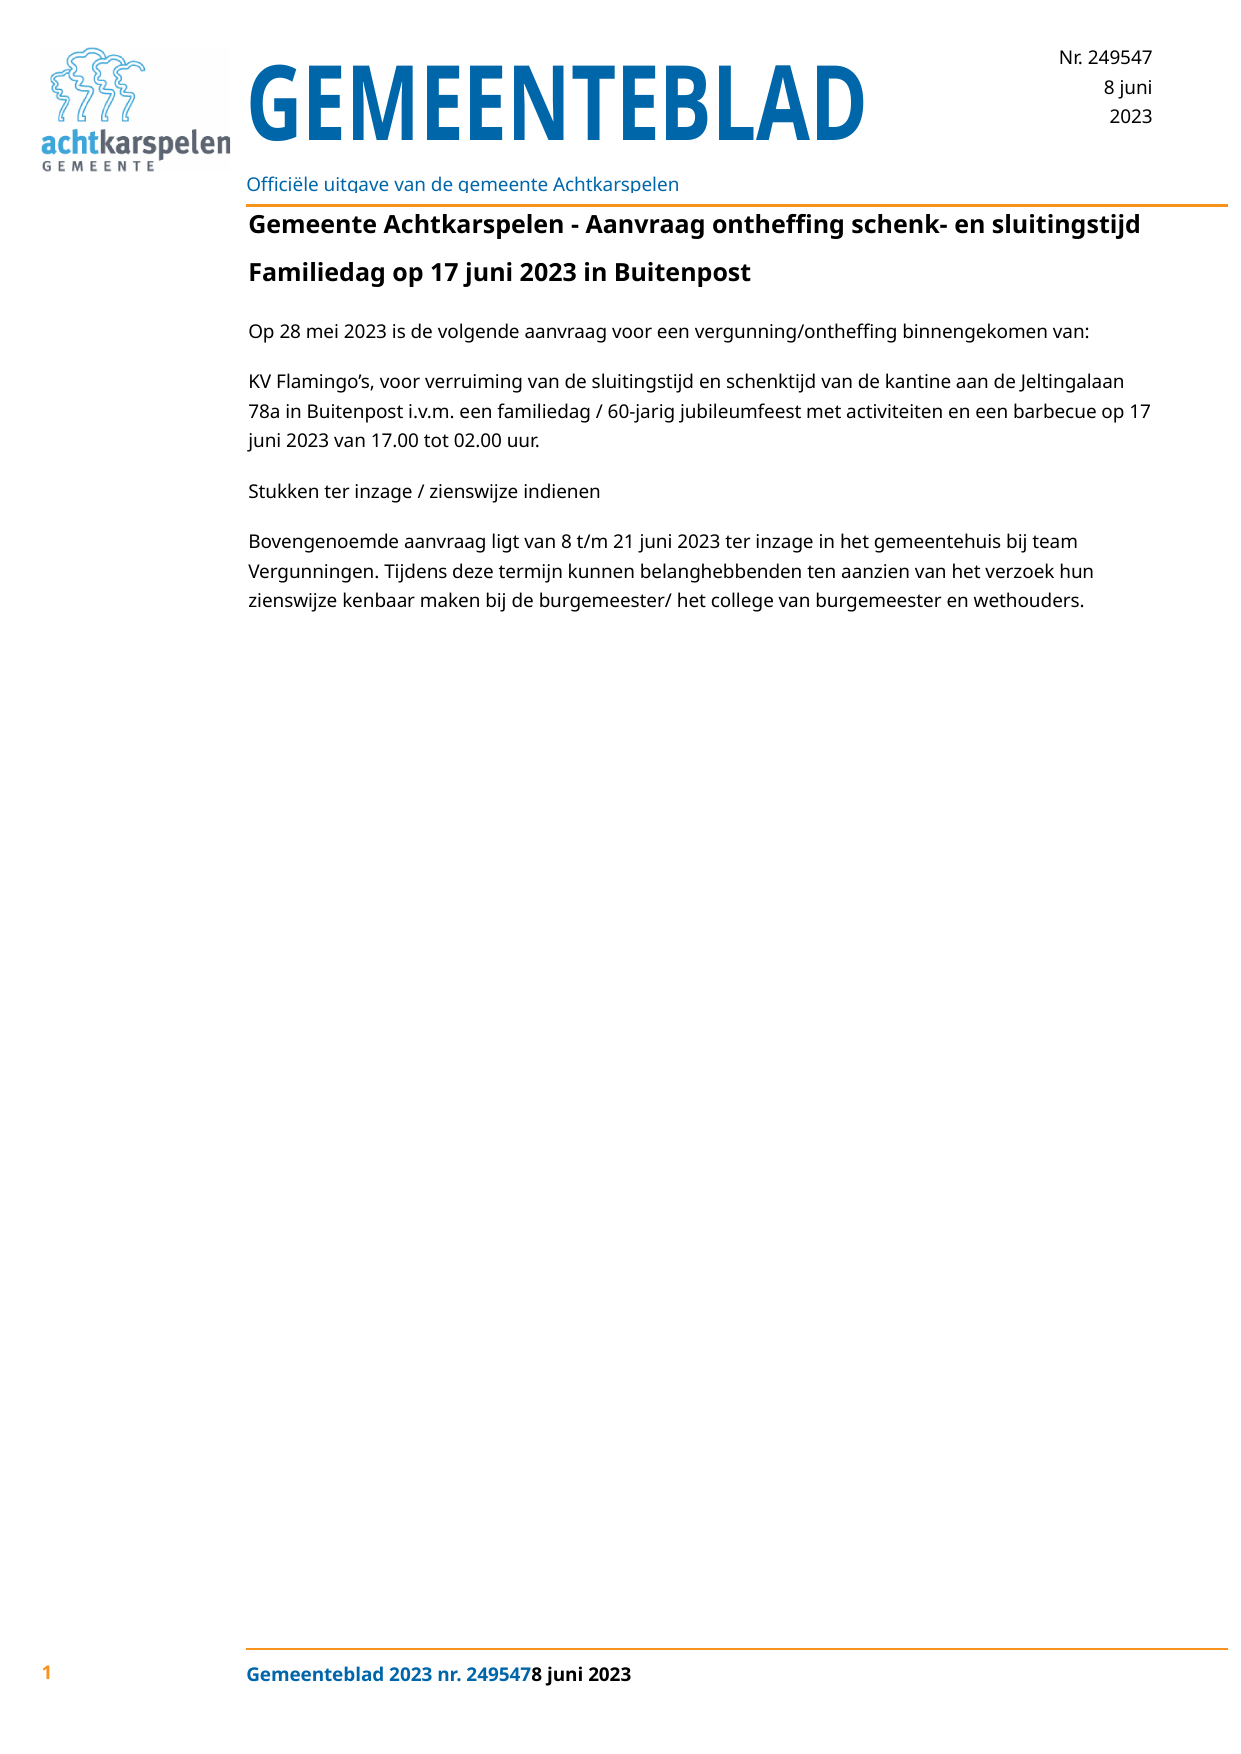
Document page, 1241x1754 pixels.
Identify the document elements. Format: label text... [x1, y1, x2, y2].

text Gemeente Achtkarspelen - Aanvraag ontheffing schenk- en sluitingstijd Familiedag op 17 juni 2023 in Buitenpost [248, 207, 1152, 288]
text Bovengenoemde aanvraag ligt van 8 t/m 21 juni 2023 ter inzage in het gemeentehuis bij team Vergunningen. Tijdens deze termijn kunnen belanghebbenden ten aanzien van het verzoek hun zienswijze kenbaar maken bij de burgemeester/ het college van burgemeester en wethouders. [248, 528, 1152, 613]
text Stukken ter inzage / zienswijze indienen [248, 478, 1152, 504]
text Op 28 mei 2023 is de volgende aanvraag voor een vergunning/ontheffing binnengekomen van: [248, 318, 1152, 344]
picture [41, 47, 231, 172]
text KV Flamingo’s, voor verruiming van de sluitingstijd en schenktijd van de kantine aan de Jeltingalaan 78a in Buitenpost i.v.m. een familiedag / 60-jarig jubileumfeest met activiteiten en een barbecue op 17 juni 2023 van 17.00 tot 02.00 uur. [248, 368, 1152, 453]
